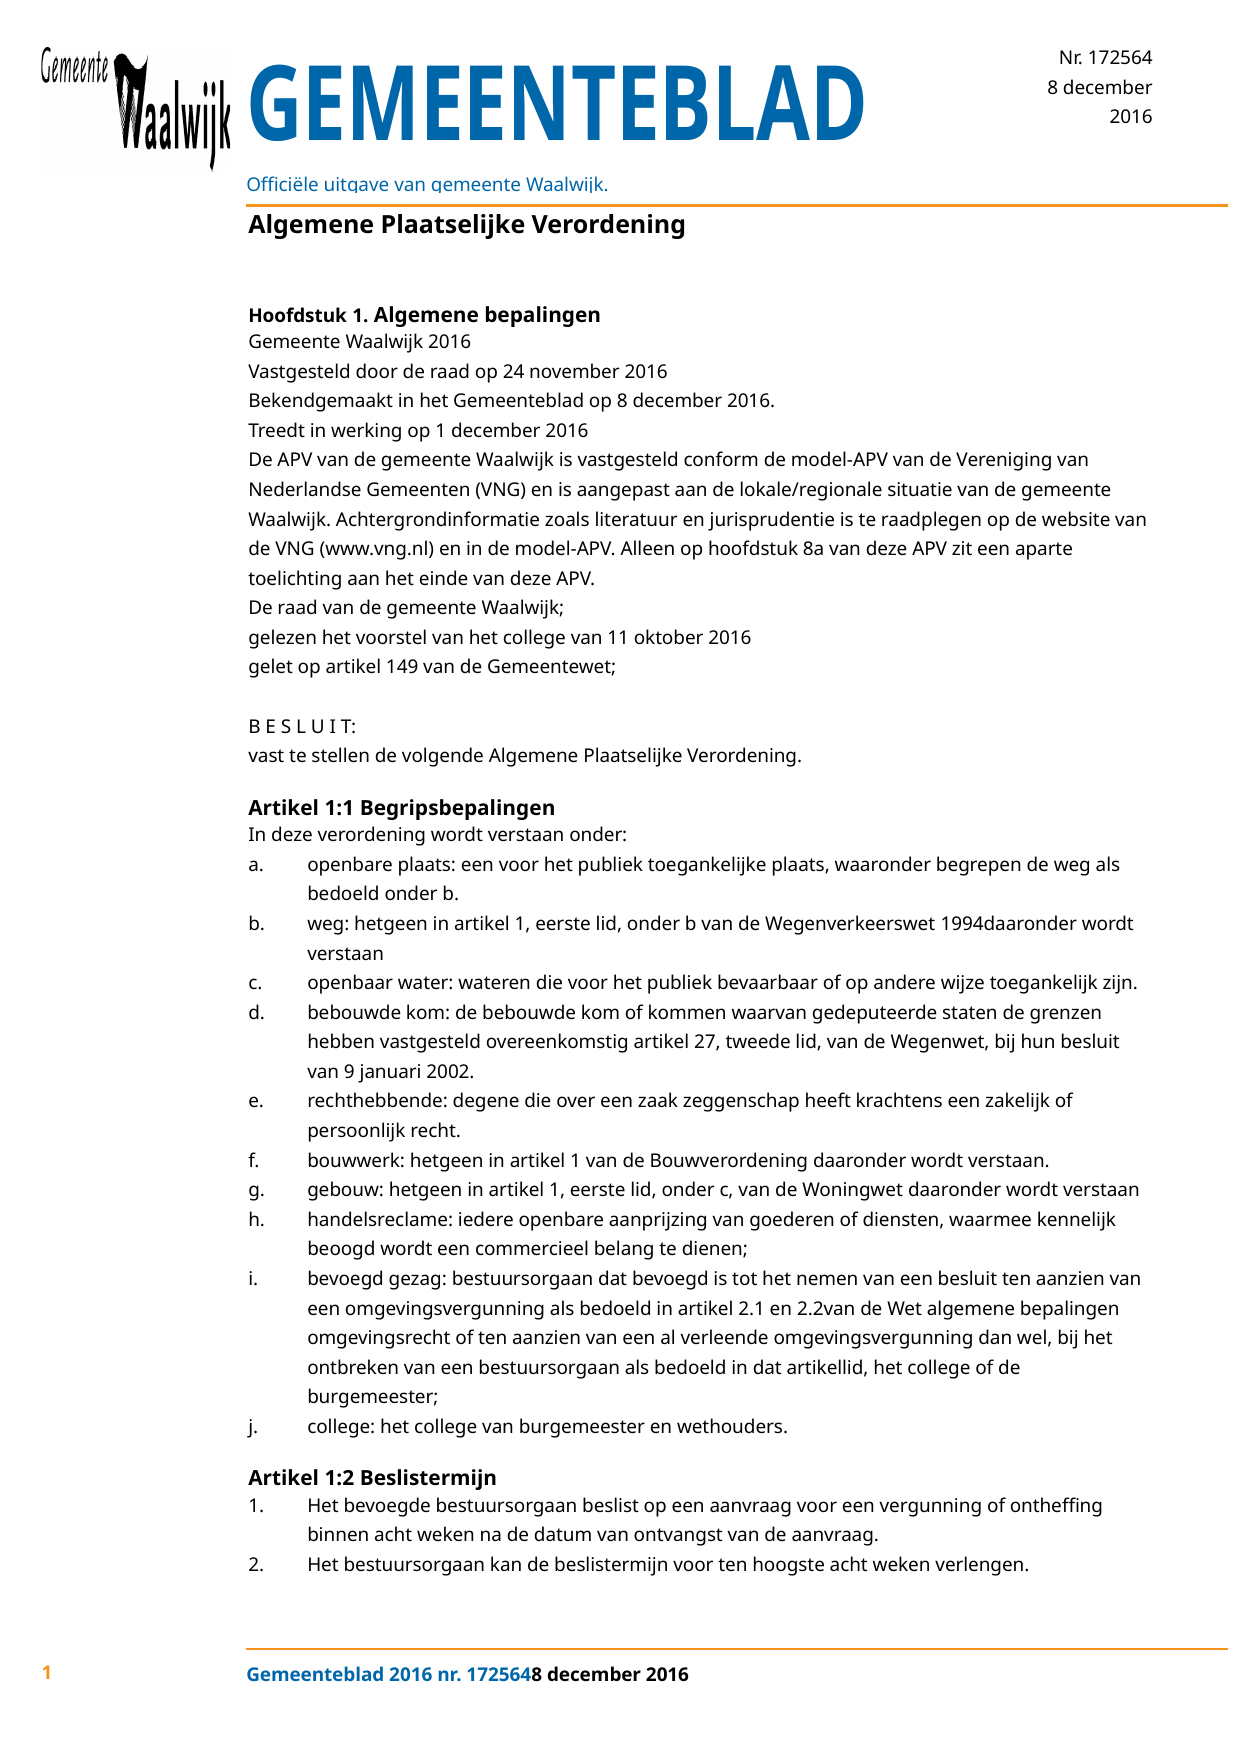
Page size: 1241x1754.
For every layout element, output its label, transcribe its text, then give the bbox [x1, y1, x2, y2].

text gelezen het voorstel van het college van 11 oktober 2016 [248, 624, 1152, 650]
list handelsreclame: iedere openbare aanprijzing van goederen of diensten, waarmee kennelijk beoogd wordt een commercieel belang te dienen; [248, 1206, 1152, 1261]
text Treedt in werking op 1 december 2016 [248, 417, 1152, 443]
text De raad van de gemeente Waalwijk; [248, 594, 1152, 620]
picture [41, 47, 231, 172]
list openbare plaats: een voor het publiek toegankelijke plaats, waaronder begrepen de weg als bedoeld onder b. [248, 851, 1152, 906]
text Artikel 1:2 Beslistermijn [248, 1463, 1152, 1492]
list Het bestuursorgaan kan de beslistermijn voor ten hoogste acht weken verlengen. [248, 1551, 1152, 1577]
list college: het college van burgemeester en wethouders. [248, 1413, 1152, 1439]
text Artikel 1:1 Begripsbepalingen [248, 793, 1152, 821]
text gelet op artikel 149 van de Gemeentewet; [248, 654, 1152, 679]
list rechthebbende: degene die over een zaak zeggenschap heeft krachtens een zakelijk of persoonlijk recht. [248, 1088, 1152, 1143]
list weg: hetgeen in artikel 1, eerste lid, onder b van de Wegenverkeerswet 1994daaronder wordt verstaan [248, 910, 1152, 965]
text Algemene Plaatselijke Verordening [248, 207, 1152, 241]
list bebouwde kom: de bebouwde kom of kommen waarvan gedeputeerde staten de grenzen hebben vastgesteld overeenkomstig artikel 27, tweede lid, van de Wegenwet, bij hun besluit van 9 januari 2002. [248, 999, 1152, 1084]
list Het bevoegde bestuursorgaan beslist op een aanvraag voor een vergunning of ontheffing binnen acht weken na de datum van ontvangst van de aanvraag. [248, 1492, 1152, 1547]
text De APV van de gemeente Waalwijk is vastgesteld conform de model-APV van de Vereniging van Nederlandse Gemeenten (VNG) en is aangepast aan de lokale/regionale situatie van de gemeente Waalwijk. Achtergrondinformatie zoals literatuur en jurisprudentie is te raadplegen op de website van de VNG (www.vng.nl) en in de model-APV. Alleen op hoofdstuk 8a van deze APV zit een aparte toelichting aan het einde van deze APV. [248, 447, 1152, 591]
text Hoofdstuk 1. Algemene bepalingen [248, 300, 1152, 328]
list bevoegd gezag: bestuursorgaan dat bevoegd is tot het nemen van een besluit ten aanzien van een omgevingsvergunning als bedoeld in artikel 2.1 en 2.2van de Wet algemene bepalingen omgevingsrecht of ten aanzien van een al verleende omgevingsvergunning dan wel, bij het ontbreken van een bestuursorgaan als bedoeld in dat artikellid, het college of de burgemeester; [248, 1265, 1152, 1409]
text B E S L U I T: [248, 713, 1152, 739]
list gebouw: hetgeen in artikel 1, eerste lid, onder c, van de Woningwet daaronder wordt verstaan [248, 1176, 1152, 1202]
list openbaar water: wateren die voor het publiek bevaarbaar of op andere wijze toegankelijk zijn. [248, 969, 1152, 995]
text Gemeente Waalwijk 2016 [248, 328, 1152, 354]
text In deze verordening wordt verstaan onder: [248, 821, 1152, 847]
text Vastgesteld door de raad op 24 november 2016 [248, 358, 1152, 384]
text Bekendgemaakt in het Gemeenteblad op 8 december 2016. [248, 387, 1152, 413]
text vast te stellen de volgende Algemene Plaatselijke Verordening. [248, 742, 1152, 768]
list bouwwerk: hetgeen in artikel 1 van de Bouwverordening daaronder wordt verstaan. [248, 1147, 1152, 1172]
